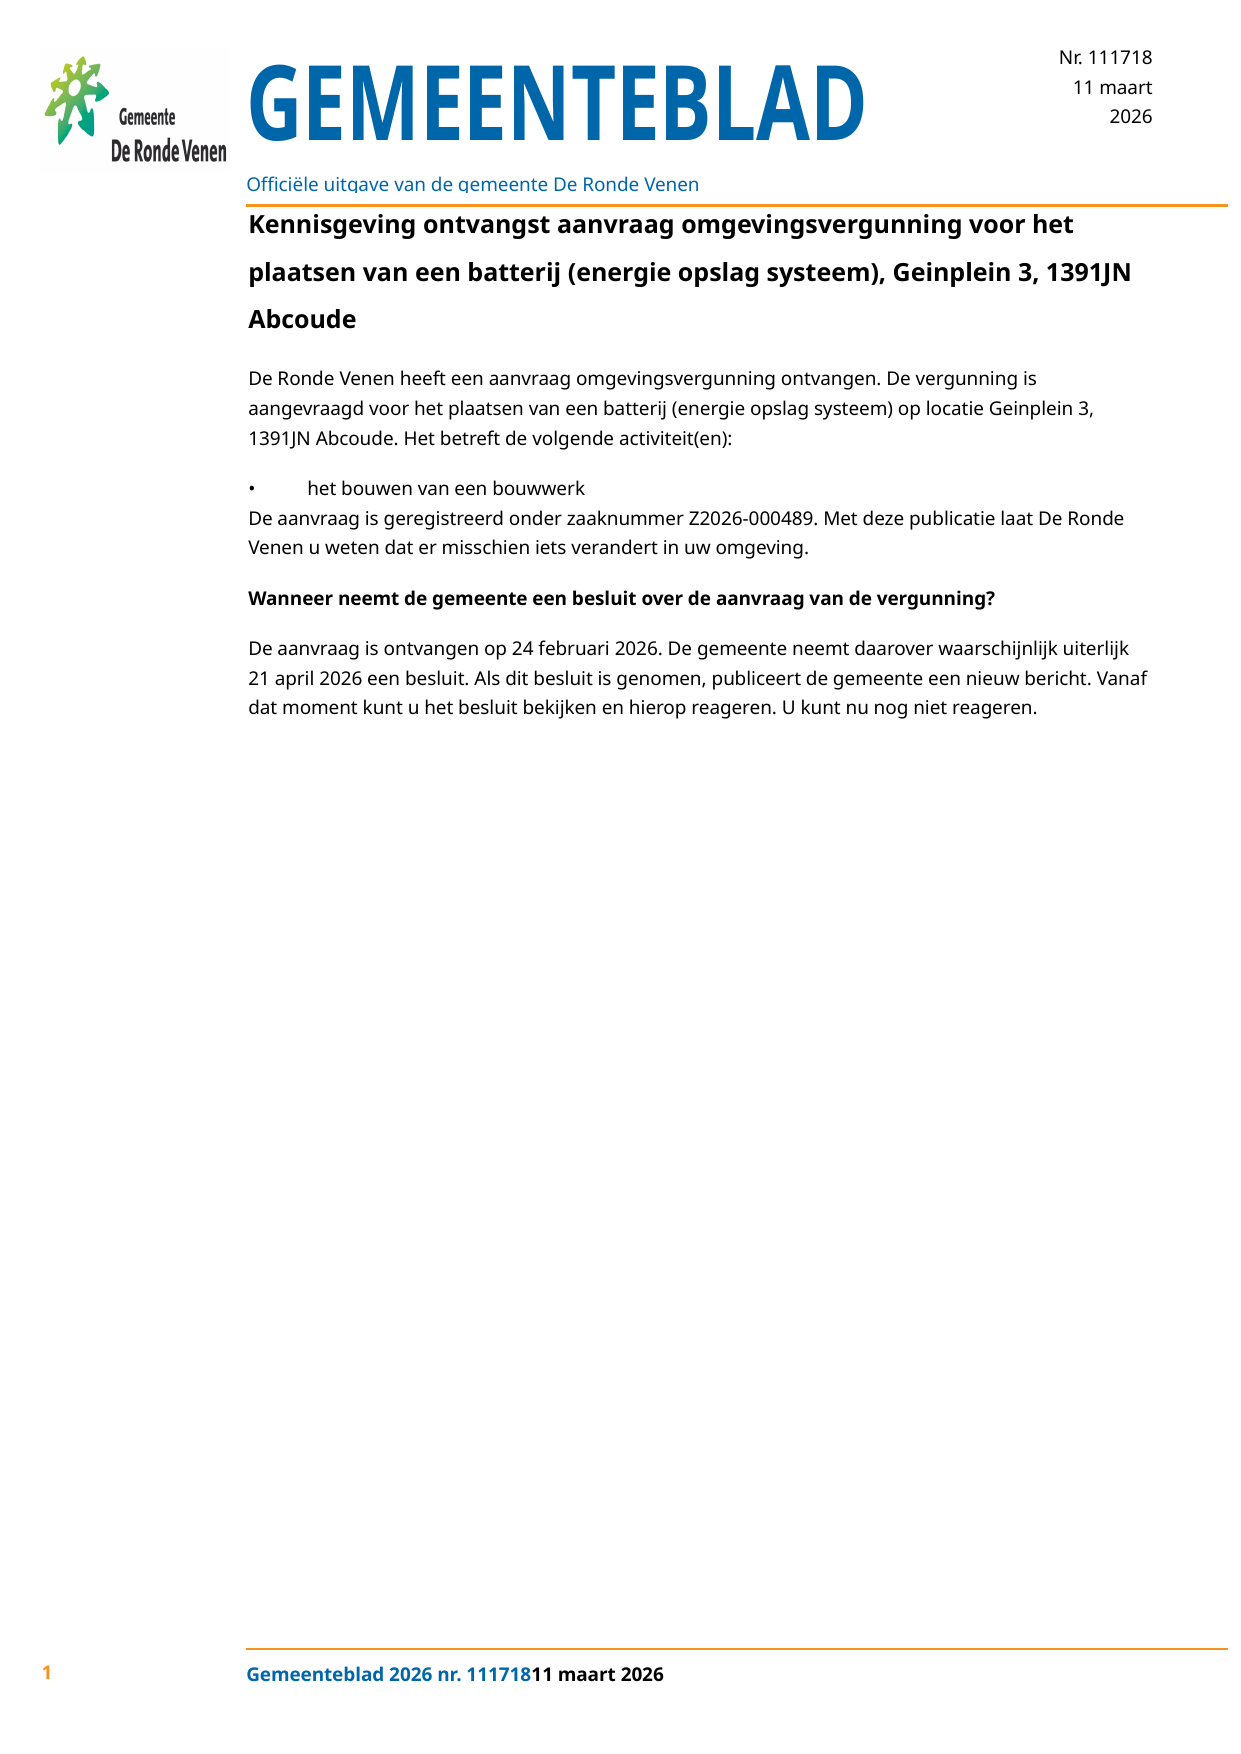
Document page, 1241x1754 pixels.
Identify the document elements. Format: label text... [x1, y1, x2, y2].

text Wanneer neemt de gemeente een besluit over de aanvraag van de vergunning? [248, 585, 1152, 610]
picture [41, 47, 231, 172]
text Kennisgeving ontvangst aanvraag omgevingsvergunning voor het plaatsen van een batterij (energie opslag systeem), Geinplein 3, 1391JN Abcoude [248, 207, 1152, 336]
text De aanvraag is geregistreerd onder zaaknummer Z2026-000489. Met deze publicatie laat De Ronde Venen u weten dat er misschien iets verandert in uw omgeving. [248, 505, 1152, 560]
text De aanvraag is ontvangen op 24 februari 2026. De gemeente neemt daarover waarschijnlijk uiterlijk 21 april 2026 een besluit. Als dit besluit is genomen, publiceert de gemeente een nieuw bericht. Vanaf dat moment kunt u het besluit bekijken en hierop reageren. U kunt nu nog niet reageren. [248, 635, 1152, 720]
list het bouwen van een bouwwerk [248, 475, 1152, 501]
text De Ronde Venen heeft een aanvraag omgevingsvergunning ontvangen. De vergunning is aangevraagd voor het plaatsen van een batterij (energie opslag systeem) op locatie Geinplein 3, 1391JN Abcoude. Het betreft de volgende activiteit(en): [248, 366, 1152, 450]
